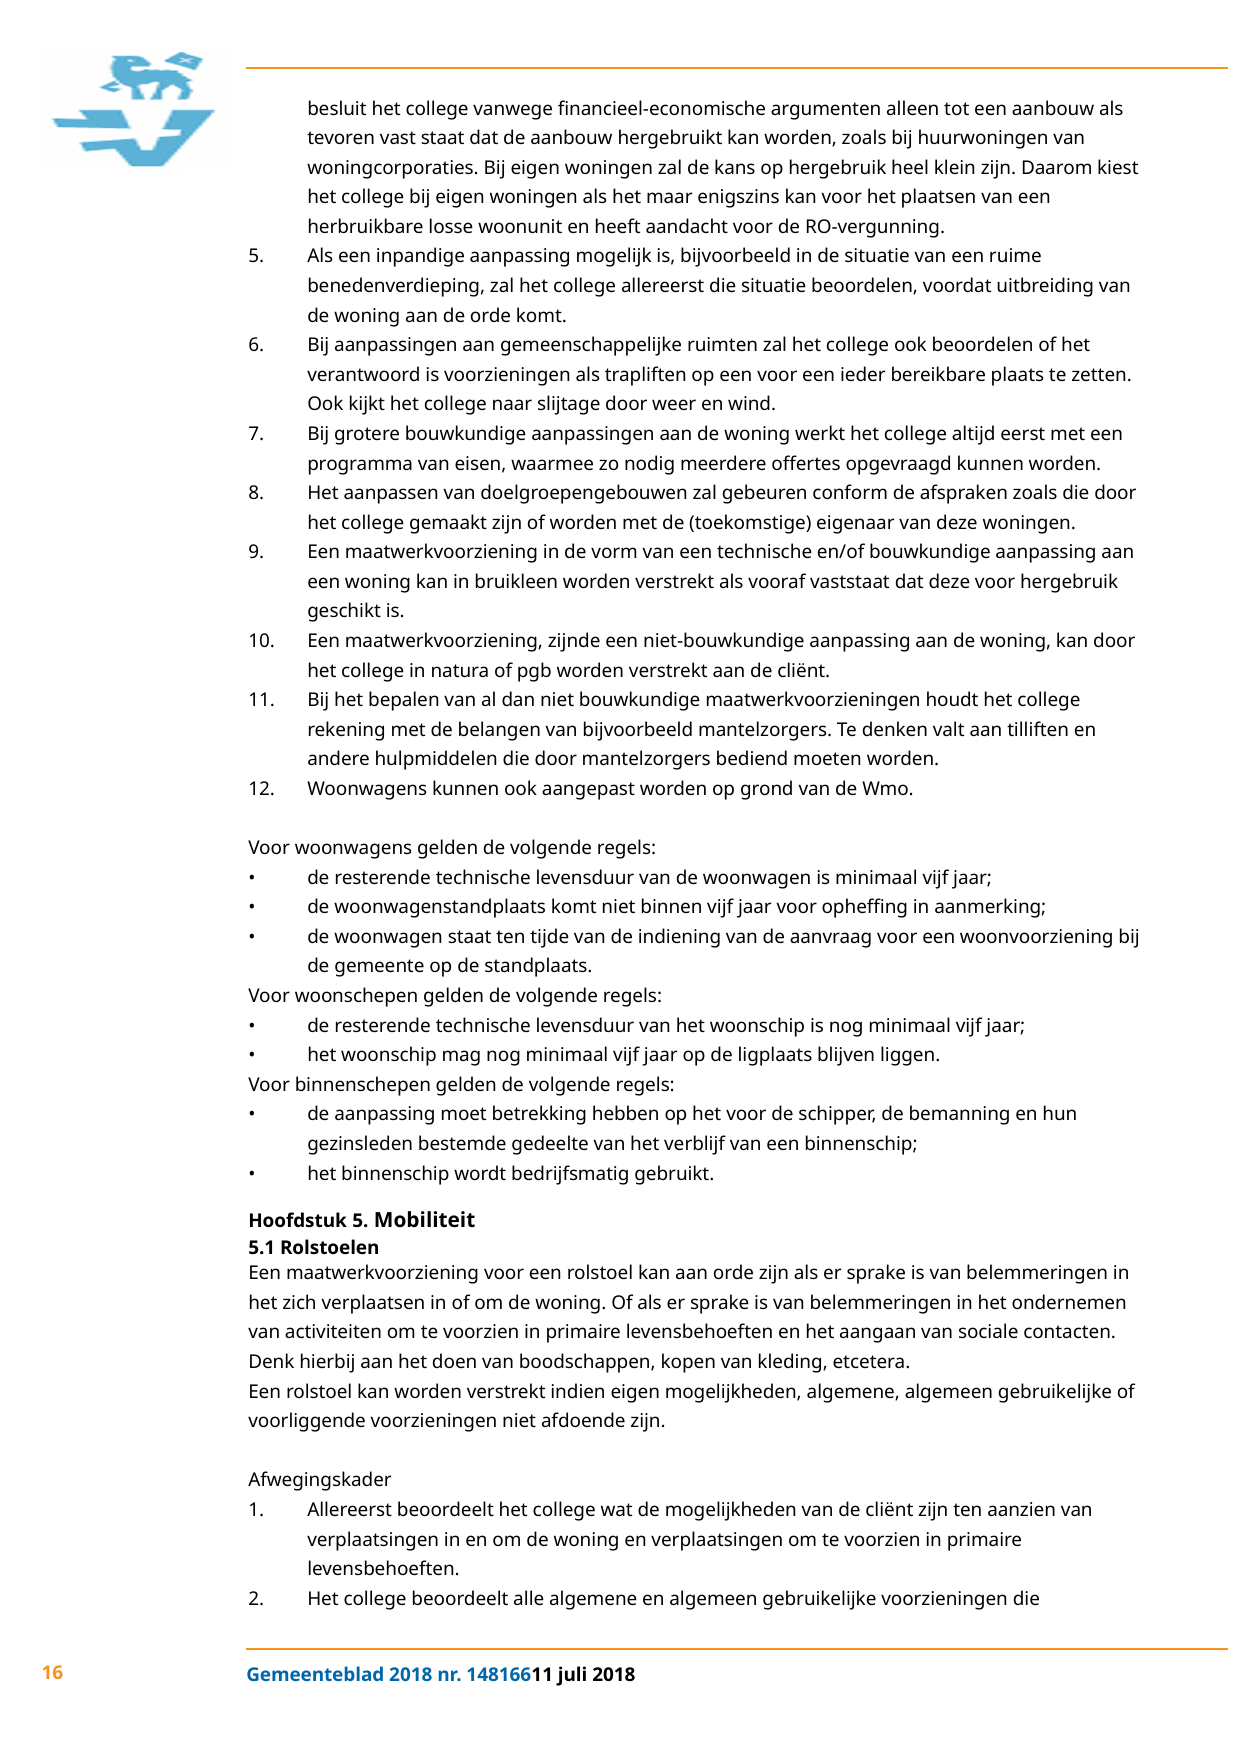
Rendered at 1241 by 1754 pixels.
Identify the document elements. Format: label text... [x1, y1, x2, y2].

list Het aanpassen van doelgroepengebouwen zal gebeuren conform de afspraken zoals die door het college gemaakt zijn of worden met de (toekomstige) eigenaar van deze woningen. [248, 479, 1152, 535]
list het woonschip mag nog minimaal vijf jaar op de ligplaats blijven liggen. [248, 1041, 1152, 1067]
text Voor woonschepen gelden de volgende regels: [248, 982, 1152, 1008]
list Het college beoordeelt alle algemene en algemeen gebruikelijke voorzieningen die [248, 1585, 1152, 1611]
list Een maatwerkvoorziening, zijnde een niet-bouwkundige aanpassing aan de woning, kan door het college in natura of pgb worden verstrekt aan de cliënt. [248, 627, 1152, 683]
text Hoofdstuk 5. Mobiliteit [248, 1205, 1152, 1234]
text 5.1 Rolstoelen [248, 1234, 1152, 1259]
list de aanpassing moet betrekking hebben op het voor de schipper, de bemanning en hun gezinsleden bestemde gedeelte van het verblijf van een binnenschip; [248, 1101, 1152, 1156]
text Voor woonwagens gelden de volgende regels: [248, 834, 1152, 860]
list Bij grotere bouwkundige aanpassingen aan de woning werkt het college altijd eerst met een programma van eisen, waarmee zo nodig meerdere offertes opgevraagd kunnen worden. [248, 420, 1152, 476]
list de woonwagen staat ten tijde van de indiening van de aanvraag voor een woonvoorziening bij de gemeente op de standplaats. [248, 923, 1152, 978]
text Een maatwerkvoorziening voor een rolstoel kan aan orde zijn als er sprake is van belemmeringen in het zich verplaatsen in of om de woning. Of als er sprake is van belemmeringen in het ondernemen van activiteiten om te voorzien in primaire levensbehoeften en het aangaan van sociale contacten. Denk hierbij aan het doen van boodschappen, kopen van kleding, etcetera. [248, 1259, 1152, 1374]
text Voor binnenschepen gelden de volgende regels: [248, 1071, 1152, 1097]
list Bij aanpassingen aan gemeenschappelijke ruimten zal het college ook beoordelen of het verantwoord is voorzieningen als trapliften op een voor een ieder bereikbare plaats te zetten. Ook kijkt het college naar slijtage door weer en wind. [248, 331, 1152, 416]
list Een maatwerkvoorziening in de vorm van een technische en/of bouwkundige aanpassing aan een woning kan in bruikleen worden verstrekt als vooraf vaststaat dat deze voor hergebruik geschikt is. [248, 538, 1152, 623]
list besluit het college vanwege financieel-economische argumenten alleen tot een aanbouw als tevoren vast staat dat de aanbouw hergebruikt kan worden, zoals bij huurwoningen van woningcorporaties. Bij eigen woningen zal de kans op hergebruik heel klein zijn. Daarom kiest het college bij eigen woningen als het maar enigszins kan voor het plaatsen van een herbruikbare losse woonunit en heeft aandacht voor de RO-vergunning. [248, 95, 1152, 239]
list de woonwagenstandplaats komt niet binnen vijf jaar voor opheffing in aanmerking; [248, 893, 1152, 919]
text Een rolstoel kan worden verstrekt indien eigen mogelijkheden, algemene, algemeen gebruikelijke of voorliggende voorzieningen niet afdoende zijn. [248, 1378, 1152, 1433]
list de resterende technische levensduur van de woonwagen is minimaal vijf jaar; [248, 864, 1152, 890]
list de resterende technische levensduur van het woonschip is nog minimaal vijf jaar; [248, 1012, 1152, 1038]
list Woonwagens kunnen ook aangepast worden op grond van de Wmo. [248, 775, 1152, 801]
list Als een inpandige aanpassing mogelijk is, bijvoorbeeld in de situatie van een ruime benedenverdieping, zal het college allereerst die situatie beoordelen, voordat uitbreiding van de woning aan de orde komt. [248, 243, 1152, 328]
list Bij het bepalen van al dan niet bouwkundige maatwerkvoorzieningen houdt het college rekening met de belangen van bijvoorbeeld mantelzorgers. Te denken valt aan tilliften en andere hulpmiddelen die door mantelzorgers bediend moeten worden. [248, 686, 1152, 771]
list het binnenschip wordt bedrijfsmatig gebruikt. [248, 1160, 1152, 1186]
picture [41, 47, 231, 172]
text Afwegingskader [248, 1467, 1152, 1492]
list Allereerst beoordeelt het college wat de mogelijkheden van de cliënt zijn ten aanzien van verplaatsingen in en om de woning en verplaatsingen om te voorzien in primaire levensbehoeften. [248, 1496, 1152, 1581]
